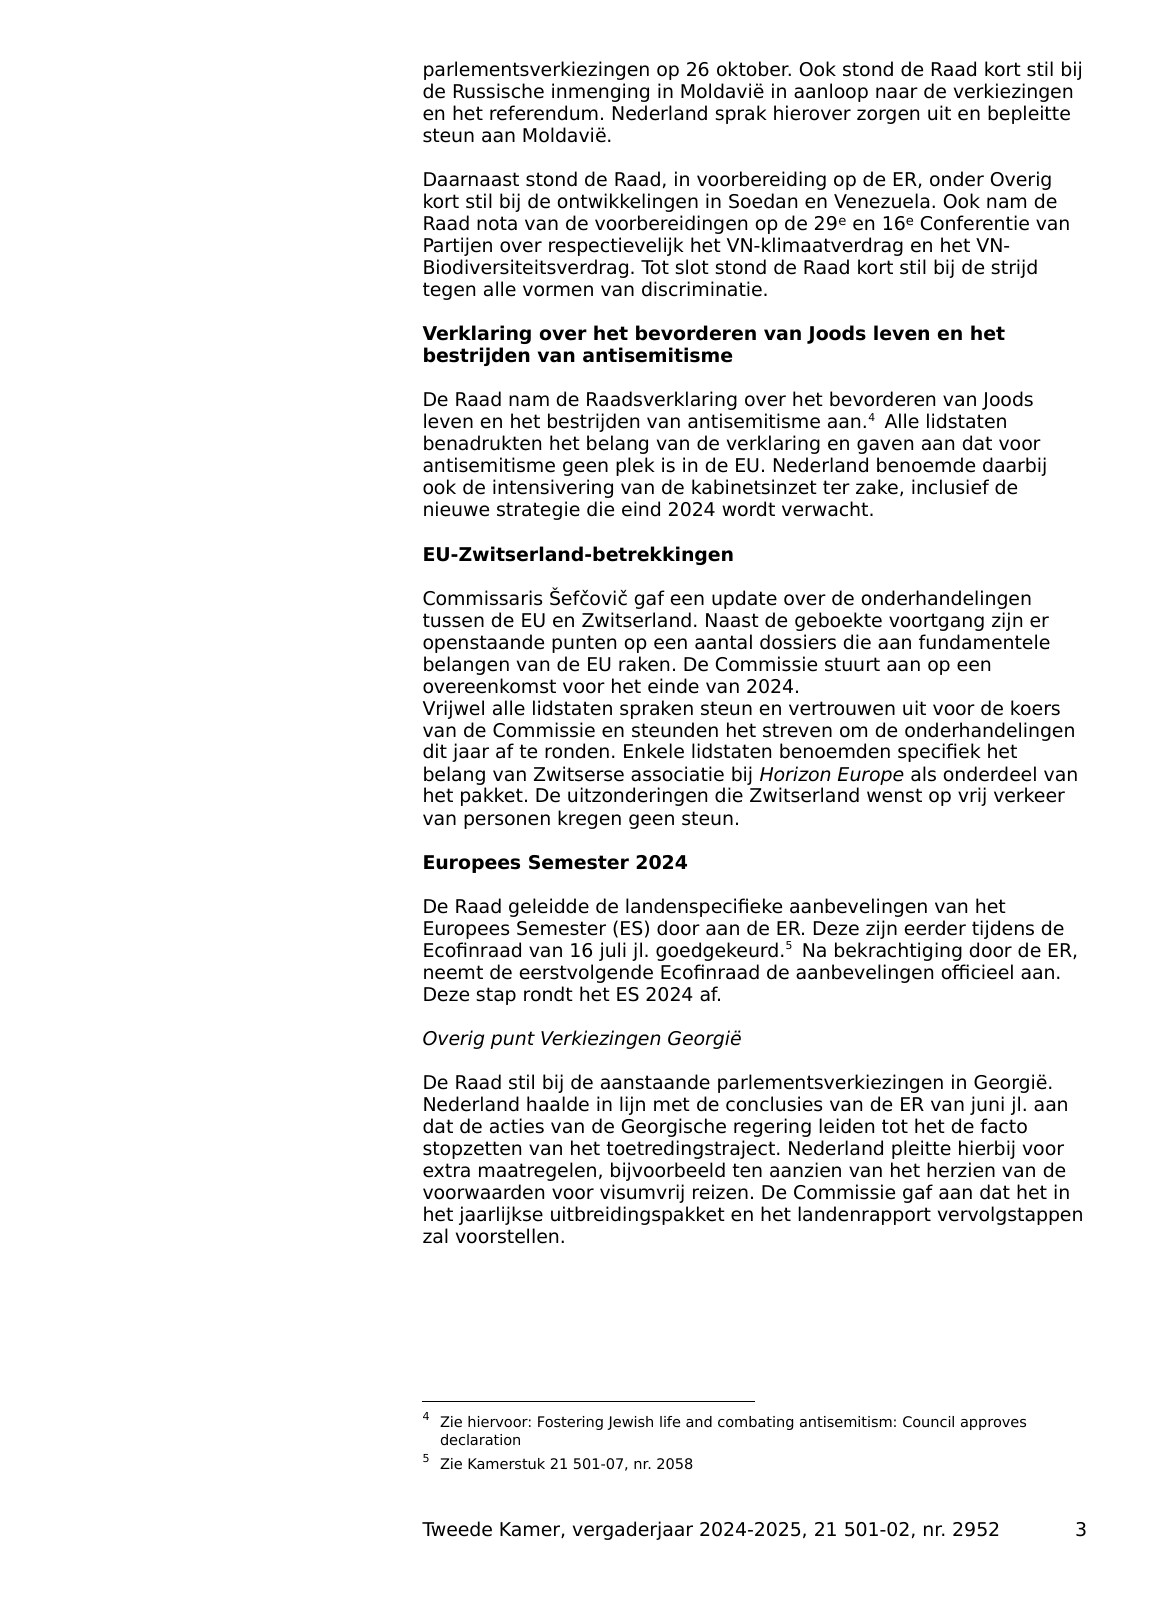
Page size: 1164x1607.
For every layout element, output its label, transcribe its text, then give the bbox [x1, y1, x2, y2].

subtitle Verklaring over het bevorderen van Joods leven en het bestrijden van antisemitisme [422, 323, 1087, 367]
text De Raad geleidde de landenspecifieke aanbevelingen van het Europees Semester (ES) door aan de ER. Deze zijn eerder tijdens de Ecofinraad van 16 juli jl. goedgekeurd. Na bekrachtiging door de ER, neemt de eerstvolgende Ecofinraad de aanbevelingen officieel aan. Deze stap rondt het ES 2024 af. [422, 896, 1087, 1006]
subtitle Europees Semester 2024 [422, 852, 1087, 873]
text Commissaris Šefčovič gaf een update over de onderhandelingen tussen de EU en Zwitserland. Naast de geboekte voortgang zijn er openstaande punten op een aantal dossiers die aan fundamentele belangen van de EU raken. De Commissie stuurt aan op een overeenkomst voor het einde van 2024. [422, 588, 1087, 697]
text De Raad nam de Raadsverklaring over het bevorderen van Joods leven en het bestrijden van antisemitisme aan. Alle lidstaten benadrukten het belang van de verklaring en gaven aan dat voor antisemitisme geen plek is in de EU. Nederland benoemde daarbij ook de intensivering van de kabinetsinzet ter zake, inclusief de nieuwe strategie die eind 2024 wordt verwacht. [422, 389, 1087, 521]
text Daarnaast stond de Raad, in voorbereiding op de ER, onder Overig kort stil bij de ontwikkelingen in Soedan en Venezuela. Ook nam de Raad nota van de voorbereidingen op de 29e en 16e Conferentie van Partijen over respectievelijk het VN-klimaatverdrag en het VN-Biodiversiteitsverdrag. Tot slot stond de Raad kort stil bij de strijd tegen alle vormen van discriminatie. [422, 169, 1087, 301]
subtitle Overig punt Verkiezingen Georgië [422, 1028, 1087, 1050]
text De Raad stil bij de aanstaande parlementsverkiezingen in Georgië. Nederland haalde in lijn met de conclusies van de ER van juni jl. aan dat de acties van de Georgische regering leiden tot het de facto stopzetten van het toetredingstraject. Nederland pleitte hierbij voor extra maatregelen, bijvoorbeeld ten aanzien van het herzien van de voorwaarden voor visumvrij reizen. De Commissie gaf aan dat het in het jaarlijkse uitbreidingspakket en het landenrapport vervolgstappen zal voorstellen. [422, 1072, 1087, 1248]
text Zie Kamerstuk 21 501-07, nr. 2058 [422, 1452, 1087, 1474]
text Zie hiervoor: Fostering Jewish life and combating antisemitism: Council approves declaration [422, 1410, 1087, 1449]
text Vrijwel alle lidstaten spraken steun en vertrouwen uit voor de koers van de Commissie en steunden het streven om de onderhandelingen dit jaar af te ronden. Enkele lidstaten benoemden specifiek het belang van Zwitserse associatie bij Horizon Europe als onderdeel van het pakket. De uitzonderingen die Zwitserland wenst op vrij verkeer van personen kregen geen steun. [422, 697, 1087, 829]
text parlementsverkiezingen op 26 oktober. Ook stond de Raad kort stil bij de Russische inmenging in Moldavië in aanloop naar de verkiezingen en het referendum. Nederland sprak hierover zorgen uit en bepleitte steun aan Moldavië. [422, 59, 1087, 147]
subtitle EU-Zwitserland-betrekkingen [422, 543, 1087, 565]
